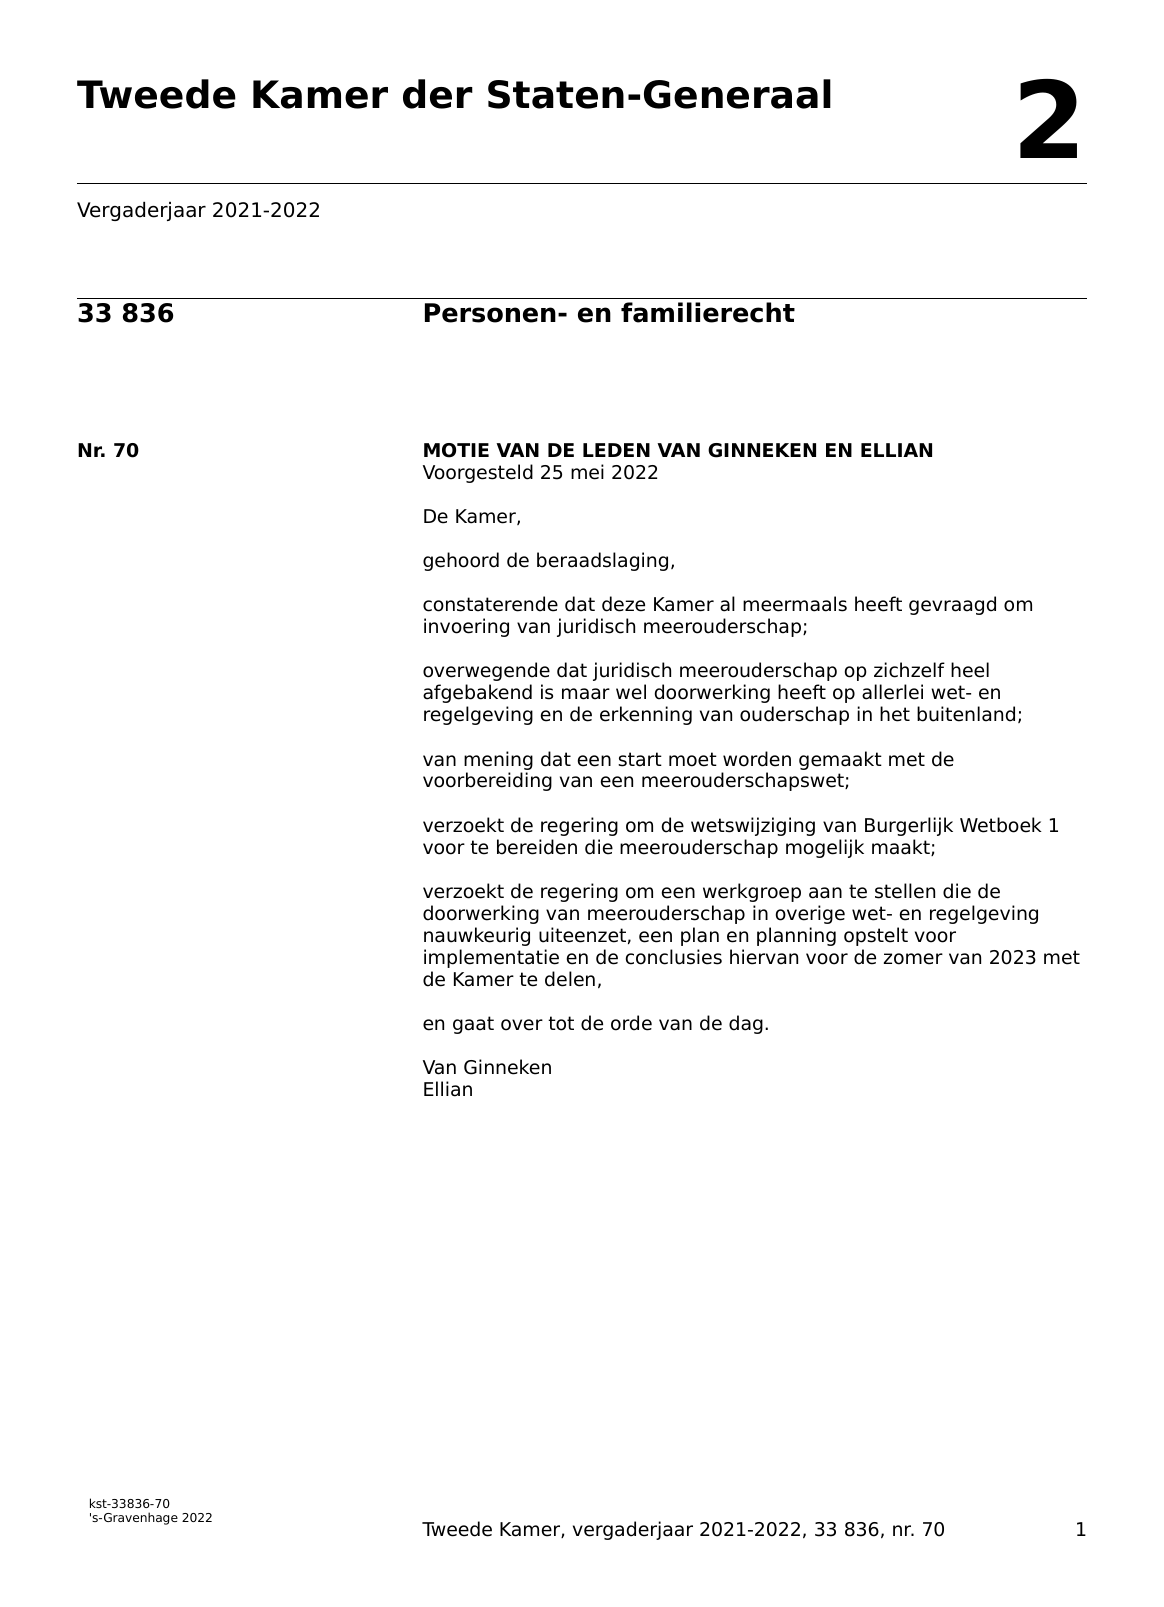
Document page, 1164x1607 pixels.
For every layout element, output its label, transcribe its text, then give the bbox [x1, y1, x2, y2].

table_header 2 [886, 59, 1087, 183]
subtitle Nr. 70 MOTIE VAN DE LEDEN VAN GINNEKEN EN ELLIAN [77, 440, 1087, 462]
text van mening dat een start moet worden gemaakt met de voorbereiding van een meerouderschapswet; [422, 748, 1087, 792]
text constaterende dat deze Kamer al meermaals heeft gevraagd om invoering van juridisch meerouderschap; [422, 594, 1087, 638]
text 's-Gravenhage 2022 [88, 1511, 323, 1525]
text verzoekt de regering om een werkgroep aan te stellen die de doorwerking van meerouderschap in overige wet- en regelgeving nauwkeurig uiteenzet, een plan en planning opstelt voor implementatie en de conclusies hiervan voor de zomer van 2023 met de Kamer te delen, [422, 881, 1087, 991]
subtitle 33 836 Personen- en familierecht [77, 299, 1087, 329]
text en gaat over tot de orde van de dag. [422, 1013, 1087, 1035]
text overwegende dat juridisch meerouderschap op zichzelf heel afgebakend is maar wel doorwerking heeft op allerlei wet- en regelgeving en de erkenning van ouderschap in het buitenland; [422, 660, 1087, 726]
text De Kamer, [422, 506, 1087, 528]
text gehoord de beraadslaging, [422, 550, 1087, 572]
text Van Ginneken [422, 1057, 1087, 1079]
text Ellian [422, 1079, 1087, 1101]
text Voorgesteld 25 mei 2022 [422, 462, 1087, 484]
text kst-33836-70 [88, 1497, 323, 1511]
table_header Tweede Kamer der Staten-Generaal [77, 59, 886, 183]
text verzoekt de regering om de wetswijziging van Burgerlijk Wetboek 1 voor te bereiden die meerouderschap mogelijk maakt; [422, 814, 1087, 858]
table_cell Vergaderjaar 2021-2022 [77, 184, 1087, 298]
